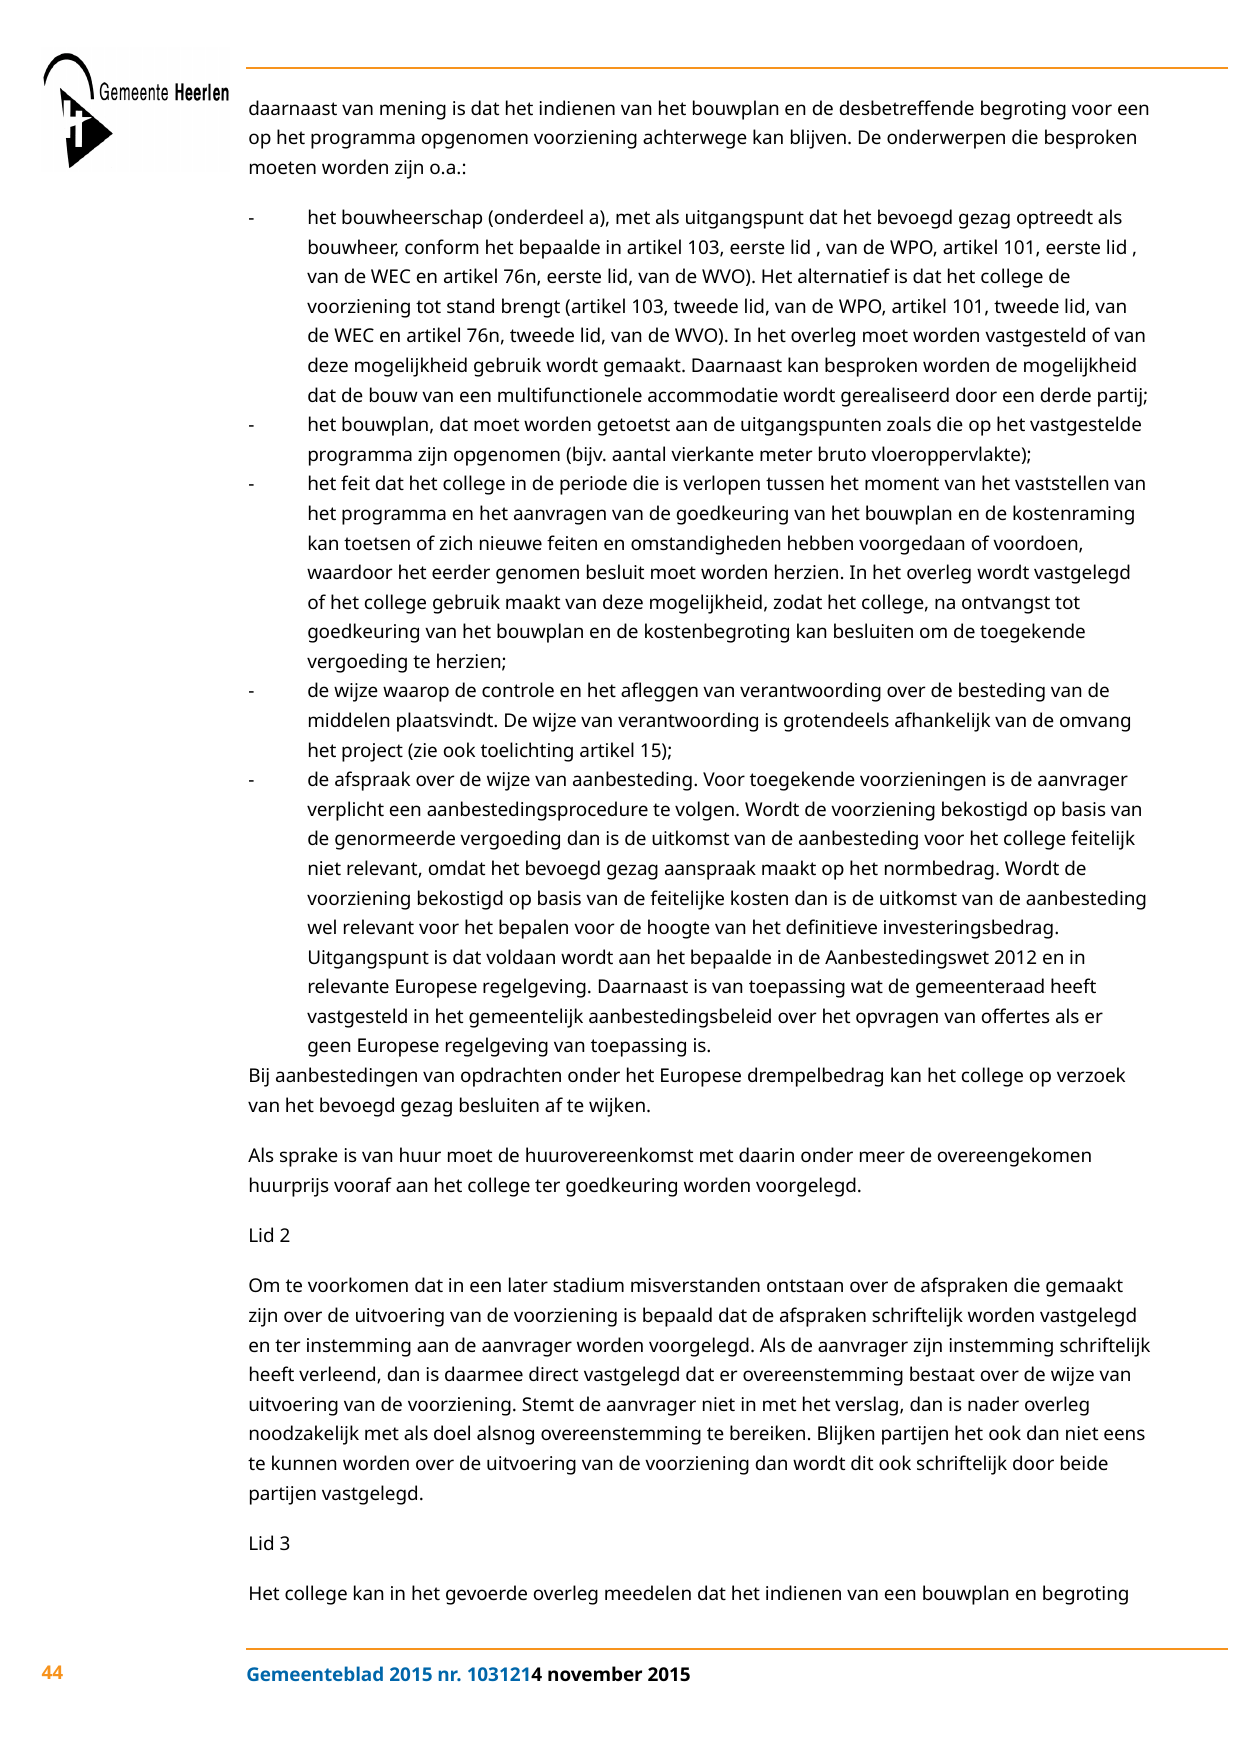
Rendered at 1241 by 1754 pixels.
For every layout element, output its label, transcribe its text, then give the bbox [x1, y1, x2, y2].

text Om te voorkomen dat in een later stadium misverstanden ontstaan over de afspraken die gemaakt zijn over de uitvoering van de voorziening is bepaald dat de afspraken schriftelijk worden vastgelegd en ter instemming aan de aanvrager worden voorgelegd. Als de aanvrager zijn instemming schriftelijk heeft verleend, dan is daarmee direct vastgelegd dat er overeenstemming bestaat over de wijze van uitvoering van de voorziening. Stemt de aanvrager niet in met het verslag, dan is nader overleg noodzakelijk met als doel alsnog overeenstemming te bereiken. Blijken partijen het ook dan niet eens te kunnen worden over de uitvoering van de voorziening dan wordt dit ook schriftelijk door beide partijen vastgelegd. [248, 1273, 1152, 1506]
text daarnaast van mening is dat het indienen van het bouwplan en de desbetreffende begroting voor een op het programma opgenomen voorziening achterwege kan blijven. De onderwerpen die besproken moeten worden zijn o.a.: [248, 95, 1152, 180]
list de wijze waarop de controle en het afleggen van verantwoording over de besteding van de middelen plaatsvindt. De wijze van verantwoording is grotendeels afhankelijk van de omvang het project (zie ook toelichting artikel 15); [248, 678, 1152, 763]
list het bouwheerschap (onderdeel a), met als uitgangspunt dat het bevoegd gezag optreedt als bouwheer, conform het bepaalde in artikel 103, eerste lid , van de WPO, artikel 101, eerste lid , van de WEC en artikel 76n, eerste lid, van de WVO). Het alternatief is dat het college de voorziening tot stand brengt (artikel 103, tweede lid, van de WPO, artikel 101, tweede lid, van de WEC en artikel 76n, tweede lid, van de WVO). In het overleg moet worden vastgesteld of van deze mogelijkheid gebruik wordt gemaakt. Daarnaast kan besproken worden de mogelijkheid dat de bouw van een multifunctionele accommodatie wordt gerealiseerd door een derde partij; [248, 204, 1152, 408]
text Bij aanbestedingen van opdrachten onder het Europese drempelbedrag kan het college op verzoek van het bevoegd gezag besluiten af te wijken. [248, 1062, 1152, 1118]
text Het college kan in het gevoerde overleg meedelen dat het indienen van een bouwplan en begroting [248, 1581, 1152, 1606]
text Lid 2 [248, 1222, 1152, 1248]
list het bouwplan, dat moet worden getoetst aan de uitgangspunten zoals die op het vastgestelde programma zijn opgenomen (bijv. aantal vierkante meter bruto vloeroppervlakte); [248, 411, 1152, 467]
text Als sprake is van huur moet de huurovereenkomst met daarin onder meer de overeengekomen huurprijs vooraf aan het college ter goedkeuring worden voorgelegd. [248, 1142, 1152, 1198]
list de afspraak over de wijze van aanbesteding. Voor toegekende voorzieningen is de aanvrager verplicht een aanbestedingsprocedure te volgen. Wordt de voorziening bekostigd op basis van de genormeerde vergoeding dan is de uitkomst van de aanbesteding voor het college feitelijk niet relevant, omdat het bevoegd gezag aanspraak maakt op het normbedrag. Wordt de voorziening bekostigd op basis van de feitelijke kosten dan is de uitkomst van de aanbesteding wel relevant voor het bepalen voor de hoogte van het definitieve investeringsbedrag. Uitgangspunt is dat voldaan wordt aan het bepaalde in de Aanbestedingswet 2012 en in relevante Europese regelgeving. Daarnaast is van toepassing wat de gemeenteraad heeft vastgesteld in het gemeentelijk aanbestedingsbeleid over het opvragen van offertes als er geen Europese regelgeving van toepassing is. [248, 766, 1152, 1058]
picture [41, 47, 231, 172]
text Lid 3 [248, 1530, 1152, 1556]
list het feit dat het college in de periode die is verlopen tussen het moment van het vaststellen van het programma en het aanvragen van de goedkeuring van het bouwplan en de kostenraming kan toetsen of zich nieuwe feiten en omstandigheden hebben voorgedaan of voordoen, waardoor het eerder genomen besluit moet worden herzien. In het overleg wordt vastgelegd of het college gebruik maakt van deze mogelijkheid, zodat het college, na ontvangst tot goedkeuring van het bouwplan en de kostenbegroting kan besluiten om de toegekende vergoeding te herzien; [248, 471, 1152, 674]
